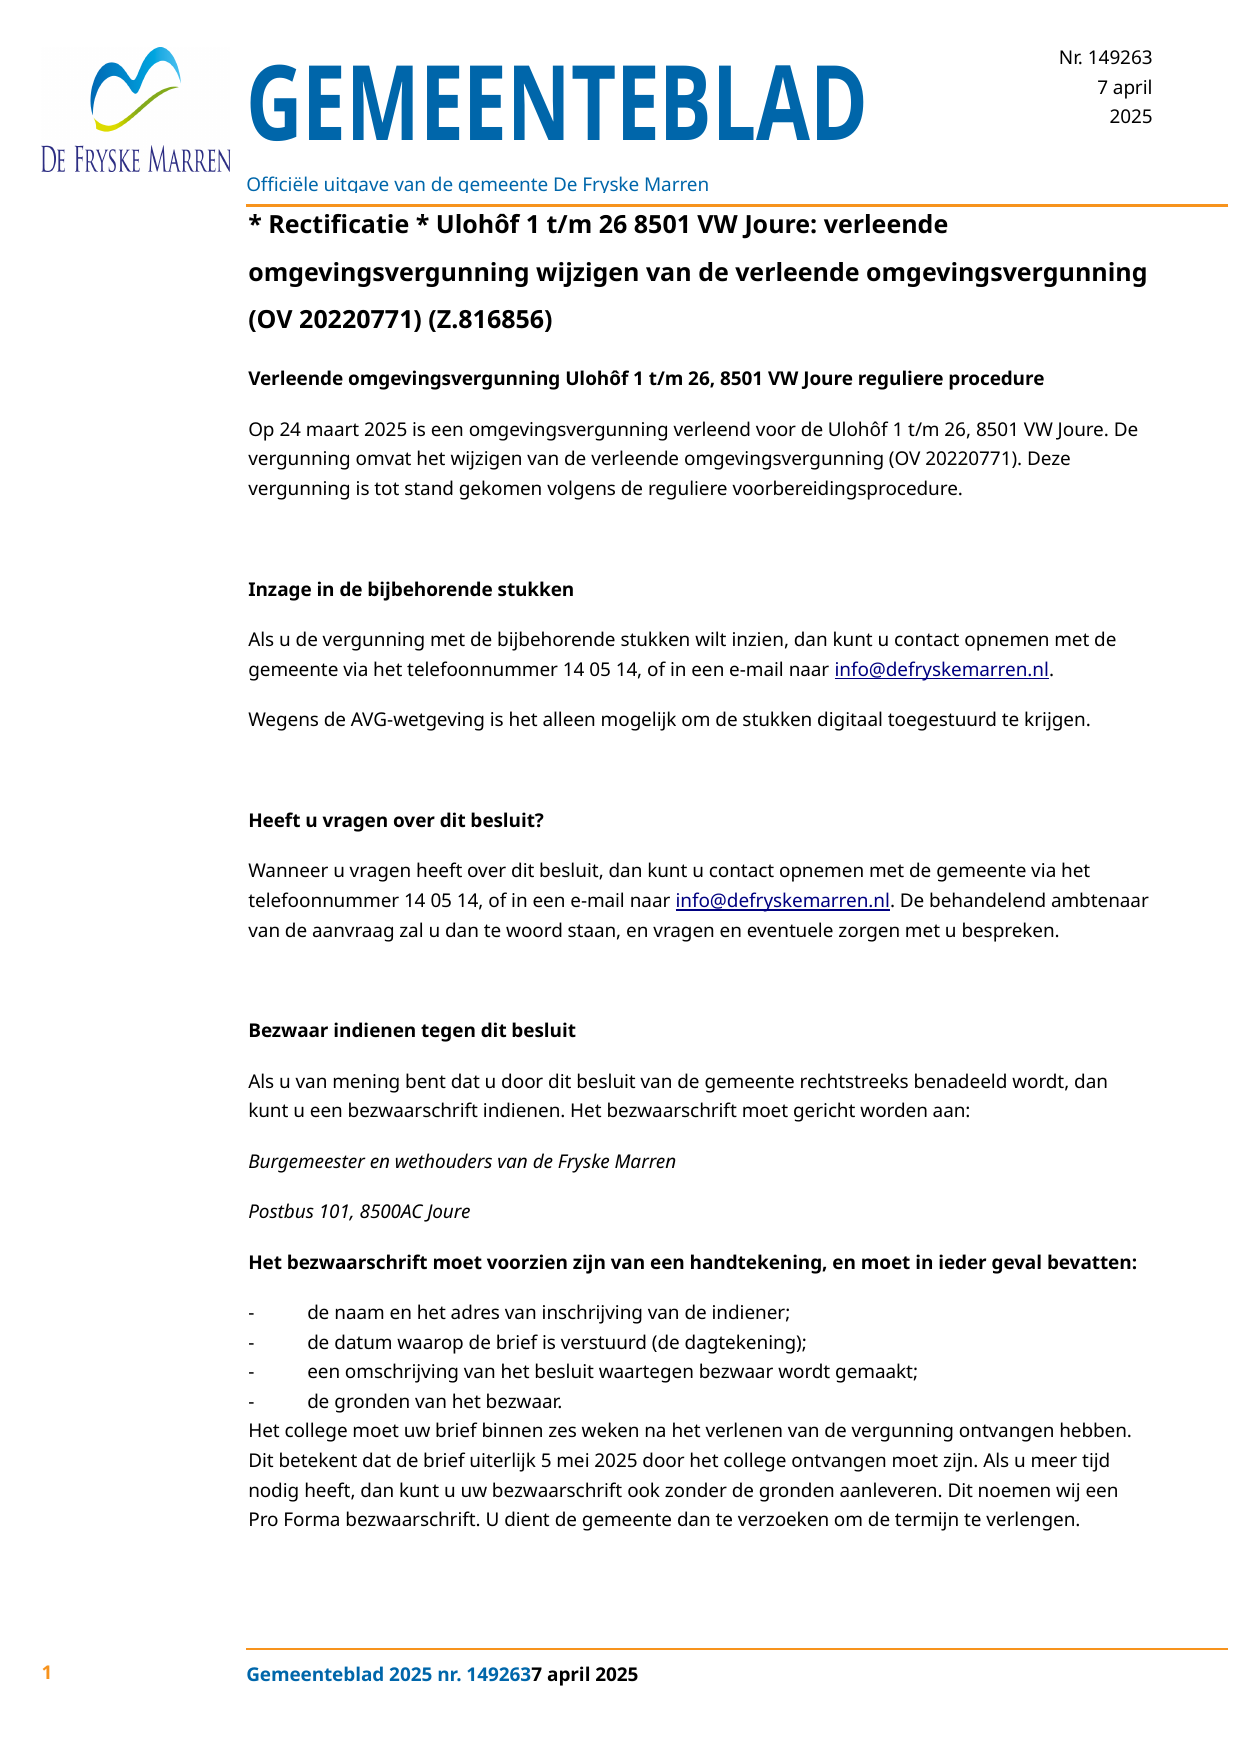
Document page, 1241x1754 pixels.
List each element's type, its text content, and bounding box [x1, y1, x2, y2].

list een omschrijving van het besluit waartegen bezwaar wordt gemaakt; [248, 1358, 1152, 1384]
text * Rectificatie * Ulohôf 1 t/m 26 8501 VW Joure: verleende omgevingsvergunning wijzigen van de verleende omgevingsvergunning (OV 20220771) (Z.816856) [248, 207, 1152, 336]
text Verleende omgevingsvergunning Ulohôf 1 t/m 26, 8501 VW Joure reguliere procedure [248, 366, 1152, 391]
text Postbus 101, 8500AC Joure [248, 1198, 1152, 1224]
text Burgemeester en wethouders van de Fryske Marren [248, 1148, 1152, 1174]
text Op 24 maart 2025 is een omgevingsvergunning verleend voor de Ulohôf 1 t/m 26, 8501 VW Joure. De vergunning omvat het wijzigen van de verleende omgevingsvergunning (OV 20220771). Deze vergunning is tot stand gekomen volgens de reguliere voorbereidingsprocedure. [248, 416, 1152, 501]
text Wegens de AVG-wetgeving is het alleen mogelijk om de stukken digitaal toegestuurd te krijgen. [248, 706, 1152, 732]
text Wanneer u vragen heeft over dit besluit, dan kunt u contact opnemen met de gemeente via het telefoonnummer 14 05 14, of in een e-mail naar info@defryskemarren.nl. De behandelend ambtenaar van de aanvraag zal u dan te woord staan, en vragen en eventuele zorgen met u bespreken. [248, 858, 1152, 942]
list de gronden van het bezwaar. [248, 1388, 1152, 1414]
text Bezwaar indienen tegen dit besluit [248, 1018, 1152, 1043]
picture [41, 47, 231, 172]
list de datum waarop de brief is verstuurd (de dagtekening); [248, 1329, 1152, 1354]
text Het bezwaarschrift moet voorzien zijn van een handtekening, en moet in ieder geval bevatten: [248, 1249, 1152, 1274]
text Het college moet uw brief binnen zes weken na het verlenen van de vergunning ontvangen hebben. Dit betekent dat de brief uiterlijk 5 mei 2025 door het college ontvangen moet zijn. Als u meer tijd nodig heeft, dan kunt u uw bezwaarschrift ook zonder de gronden aanleveren. Dit noemen wij een Pro Forma bezwaarschrift. U dient de gemeente dan te verzoeken om de termijn te verlengen. [248, 1418, 1152, 1532]
list de naam en het adres van inschrijving van de indiener; [248, 1299, 1152, 1325]
text Als u de vergunning met de bijbehorende stukken wilt inzien, dan kunt u contact opnemen met de gemeente via het telefoonnummer 14 05 14, of in een e-mail naar info@defryskemarren.nl. [248, 626, 1152, 682]
text Inzage in de bijbehorende stukken [248, 576, 1152, 602]
text Heeft u vragen over dit besluit? [248, 807, 1152, 833]
text Als u van mening bent dat u door dit besluit van de gemeente rechtstreeks benadeeld wordt, dan kunt u een bezwaarschrift indienen. Het bezwaarschrift moet gericht worden aan: [248, 1068, 1152, 1123]
